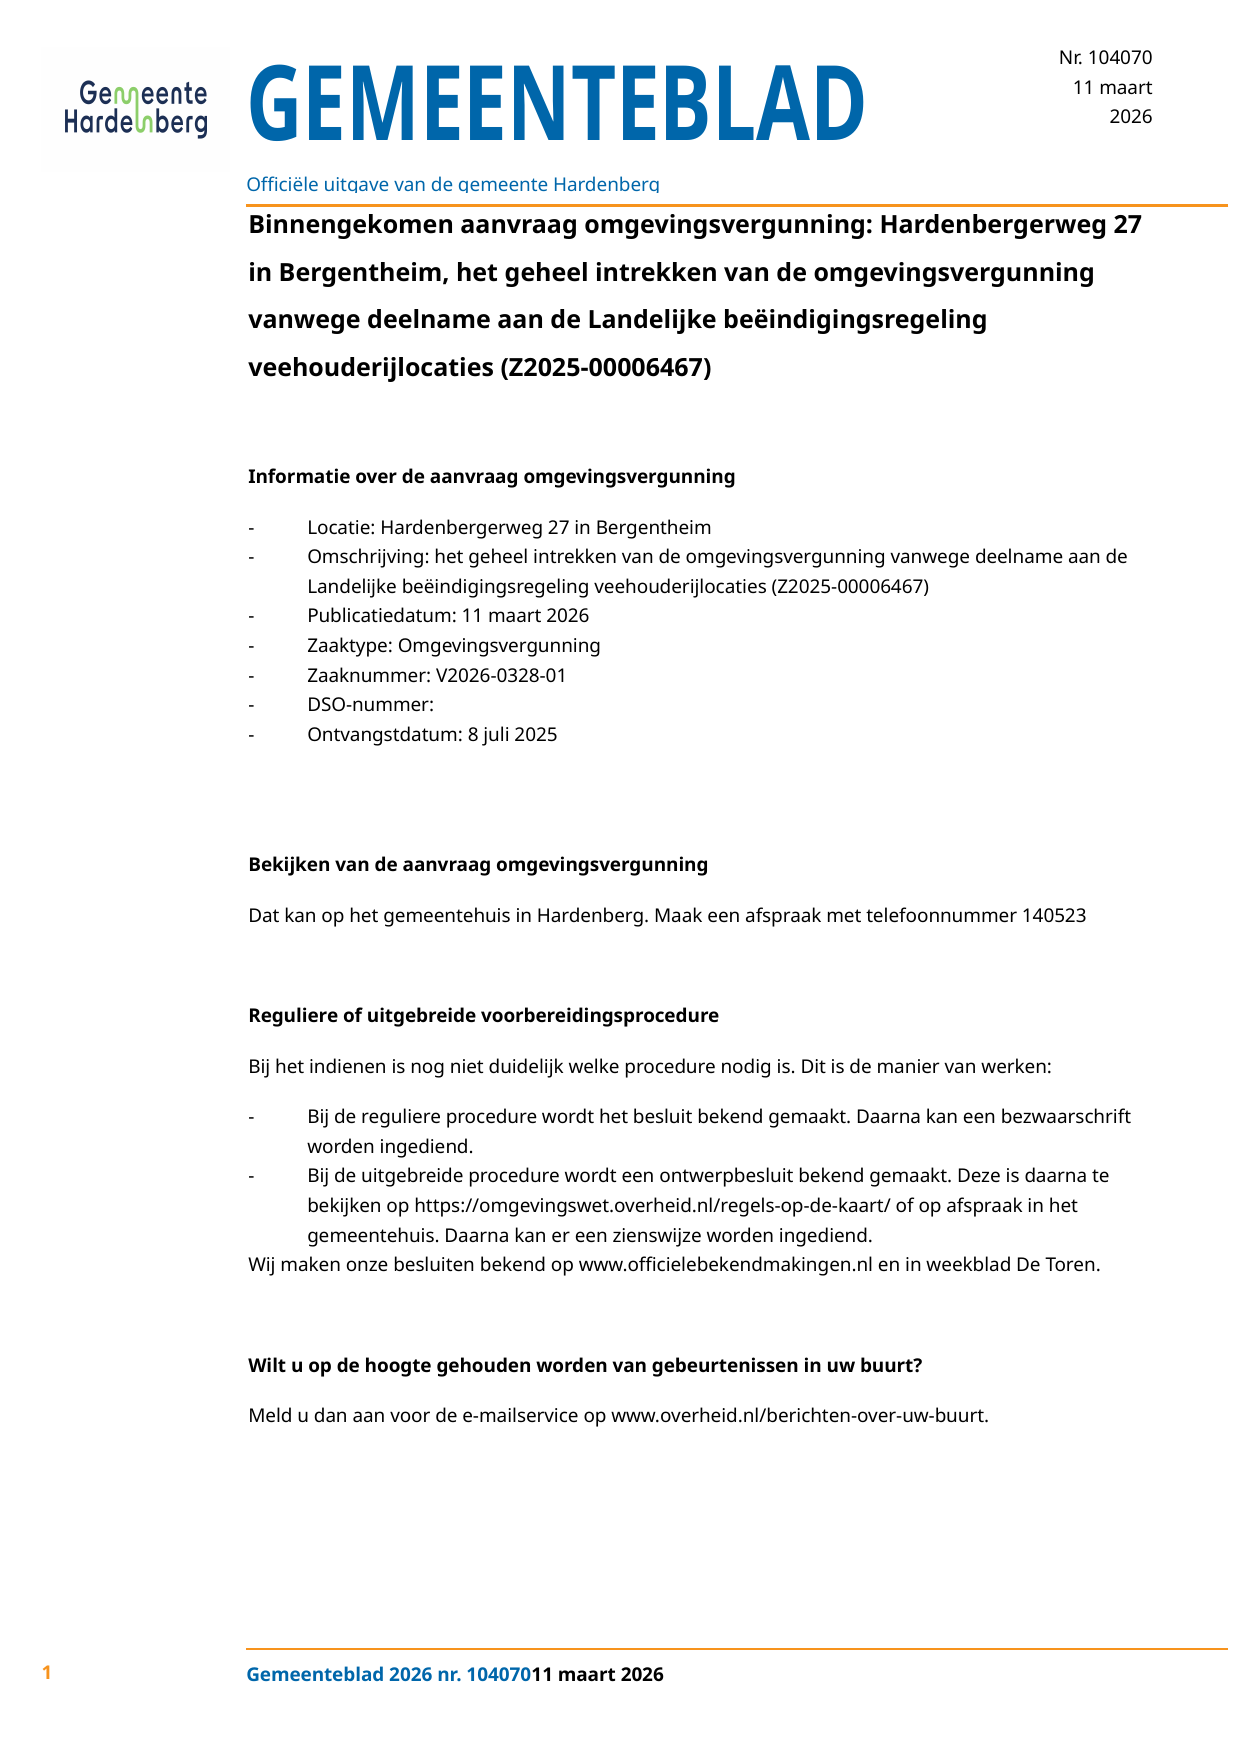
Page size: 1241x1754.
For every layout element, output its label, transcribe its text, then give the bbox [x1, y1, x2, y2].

list Ontvangstdatum: 8 juli 2025 [248, 721, 1152, 747]
text Bij het indienen is nog niet duidelijk welke procedure nodig is. Dit is de manier van werken: [248, 1053, 1152, 1079]
picture [41, 47, 231, 172]
text Wilt u op de hoogte gehouden worden van gebeurtenissen in uw buurt? [248, 1352, 1152, 1378]
list Bij de uitgebreide procedure wordt een ontwerpbesluit bekend gemaakt. Deze is daarna te bekijken op https://omgevingswet.overheid.nl/regels-op-de-kaart/ of op afspraak in het gemeentehuis. Daarna kan er een zienswijze worden ingediend. [248, 1163, 1152, 1248]
list Locatie: Hardenbergerweg 27 in Bergentheim [248, 514, 1152, 540]
text Dat kan op het gemeentehuis in Hardenberg. Maak een afspraak met telefoonnummer 140523 [248, 902, 1152, 928]
text Reguliere of uitgebreide voorbereidingsprocedure [248, 1003, 1152, 1028]
text Binnengekomen aanvraag omgevingsvergunning: Hardenbergerweg 27 in Bergentheim, het geheel intrekken van de omgevingsvergunning vanwege deelname aan de Landelijke beëindigingsregeling veehouderijlocaties (Z2025-00006467) [248, 207, 1152, 384]
list Publicatiedatum: 11 maart 2026 [248, 603, 1152, 628]
text Wij maken onze besluiten bekend op www.officielebekendmakingen.nl en in weekblad De Toren. [248, 1251, 1152, 1277]
list DSO-nummer: [248, 691, 1152, 717]
text Informatie over de aanvraag omgevingsvergunning [248, 463, 1152, 489]
list Bij de reguliere procedure wordt het besluit bekend gemaakt. Daarna kan een bezwaarschrift worden ingediend. [248, 1103, 1152, 1159]
list Zaaktype: Omgevingsvergunning [248, 632, 1152, 658]
list Omschrijving: het geheel intrekken van de omgevingsvergunning vanwege deelname aan de Landelijke beëindigingsregeling veehouderijlocaties (Z2025-00006467) [248, 543, 1152, 599]
list Zaaknummer: V2026-0328-01 [248, 662, 1152, 688]
text Meld u dan aan voor de e-mailservice op www.overheid.nl/berichten-over-uw-buurt. [248, 1403, 1152, 1428]
text Bekijken van de aanvraag omgevingsvergunning [248, 851, 1152, 877]
